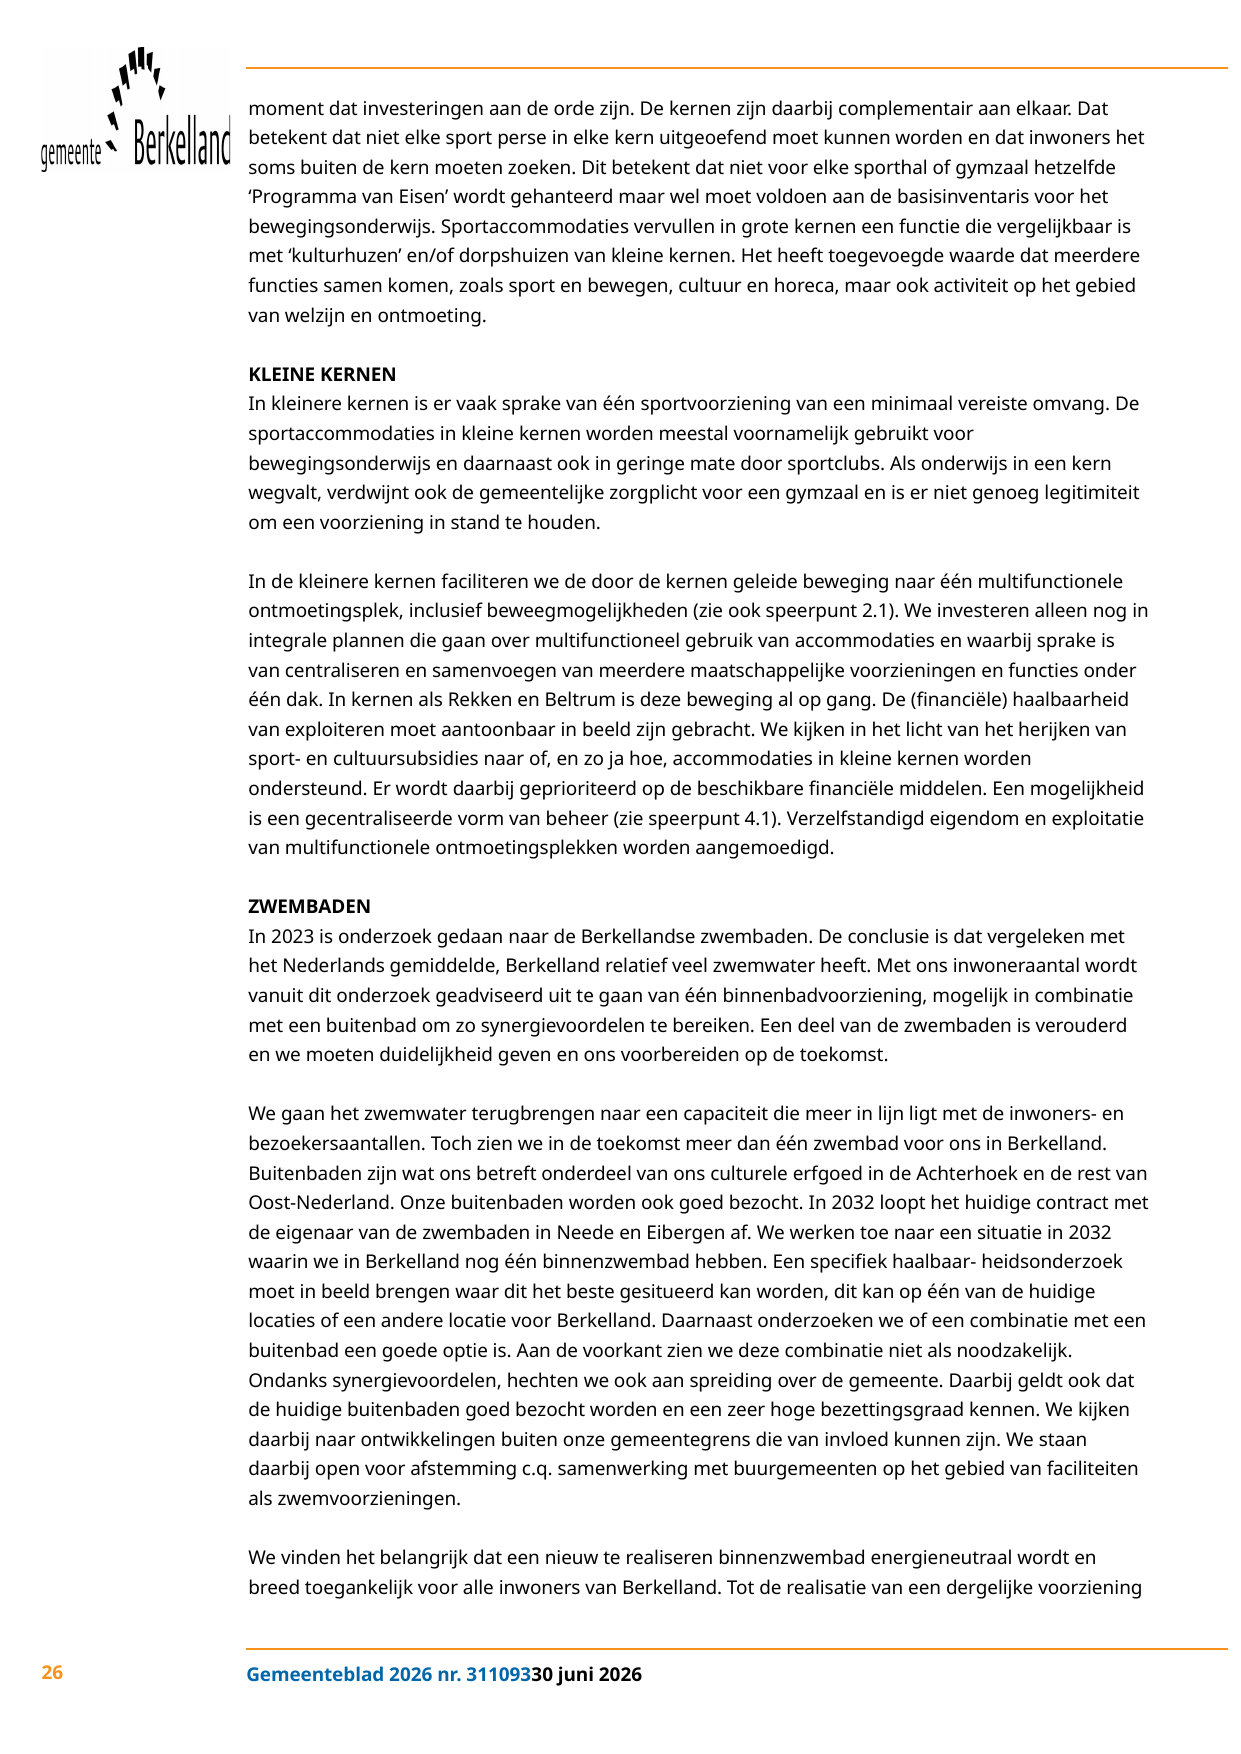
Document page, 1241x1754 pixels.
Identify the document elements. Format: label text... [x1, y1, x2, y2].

text KLEINE KERNEN [248, 361, 1152, 387]
text In de kleinere kernen faciliteren we de door de kernen geleide beweging naar één multifunctionele ontmoetingsplek, inclusief beweegmogelijkheden (zie ook speerpunt 2.1). We investeren alleen nog in integrale plannen die gaan over multifunctioneel gebruik van accommodaties en waarbij sprake is van centraliseren en samenvoegen van meerdere maatschappelijke voorzieningen en functies onder één dak. In kernen als Rekken en Beltrum is deze beweging al op gang. De (financiële) haalbaarheid van exploiteren moet aantoonbaar in beeld zijn gebracht. We kijken in het licht van het herijken van sport- en cultuursubsidies naar of, en zo ja hoe, accommodaties in kleine kernen worden ondersteund. Er wordt daarbij geprioriteerd op de beschikbare financiële middelen. Een mogelijkheid is een gecentraliseerde vorm van beheer (zie speerpunt 4.1). Verzelfstandigd eigendom en exploitatie van multifunctionele ontmoetingsplekken worden aangemoedigd. [248, 568, 1152, 860]
text betekent dat niet elke sport perse in elke kern uitgeoefend moet kunnen worden en dat inwoners het soms buiten de kern moeten zoeken. Dit betekent dat niet voor elke sporthal of gymzaal hetzelfde ‘Programma van Eisen’ wordt gehanteerd maar wel moet voldoen aan de basisinventaris voor het bewegingsonderwijs. Sportaccommodaties vervullen in grote kernen een functie die vergelijkbaar is met ‘kulturhuzen’ en/of dorpshuizen van kleine kernen. Het heeft toegevoegde waarde dat meerdere functies samen komen, zoals sport en bewegen, cultuur en horeca, maar ook activiteit op het gebied van welzijn en ontmoeting. [248, 124, 1152, 328]
picture [41, 47, 231, 172]
text We gaan het zwemwater terugbrengen naar een capaciteit die meer in lijn ligt met de inwoners- en bezoekersaantallen. Toch zien we in de toekomst meer dan één zwembad voor ons in Berkelland. Buitenbaden zijn wat ons betreft onderdeel van ons culturele erfgoed in de Achterhoek en de rest van Oost-Nederland. Onze buitenbaden worden ook goed bezocht. In 2032 loopt het huidige contract met de eigenaar van de zwembaden in Neede en Eibergen af. We werken toe naar een situatie in 2032 waarin we in Berkelland nog één binnenzwembad hebben. Een specifiek haalbaar- heidsonderzoek moet in beeld brengen waar dit het beste gesitueerd kan worden, dit kan op één van de huidige locaties of een andere locatie voor Berkelland. Daarnaast onderzoeken we of een combinatie met een buitenbad een goede optie is. Aan de voorkant zien we deze combinatie niet als noodzakelijk. Ondanks synergievoordelen, hechten we ook aan spreiding over de gemeente. Daarbij geldt ook dat de huidige buitenbaden goed bezocht worden en een zeer hoge bezettingsgraad kennen. We kijken daarbij naar ontwikkelingen buiten onze gemeentegrens die van invloed kunnen zijn. We staan daarbij open voor afstemming c.q. samenwerking met buurgemeenten op het gebied van faciliteiten als zwemvoorzieningen. [248, 1101, 1152, 1511]
text ZWEMBADEN [248, 893, 1152, 919]
text moment dat investeringen aan de orde zijn. De kernen zijn daarbij complementair aan elkaar. Dat [248, 95, 1152, 121]
text We vinden het belangrijk dat een nieuw te realiseren binnenzwembad energieneutraal wordt en breed toegankelijk voor alle inwoners van Berkelland. Tot de realisatie van een dergelijke voorziening [248, 1544, 1152, 1600]
text In kleinere kernen is er vaak sprake van één sportvoorziening van een minimaal vereiste omvang. De sportaccommodaties in kleine kernen worden meestal voornamelijk gebruikt voor bewegingsonderwijs en daarnaast ook in geringe mate door sportclubs. Als onderwijs in een kern wegvalt, verdwijnt ook de gemeentelijke zorgplicht voor een gymzaal en is er niet genoeg legitimiteit om een voorziening in stand te houden. [248, 391, 1152, 535]
text In 2023 is onderzoek gedaan naar de Berkellandse zwembaden. De conclusie is dat vergeleken met het Nederlands gemiddelde, Berkelland relatief veel zwemwater heeft. Met ons inwoneraantal wordt vanuit dit onderzoek geadviseerd uit te gaan van één binnenbadvoorziening, mogelijk in combinatie met een buitenbad om zo synergievoordelen te bereiken. Een deel van de zwembaden is verouderd en we moeten duidelijkheid geven en ons voorbereiden op de toekomst. [248, 923, 1152, 1067]
